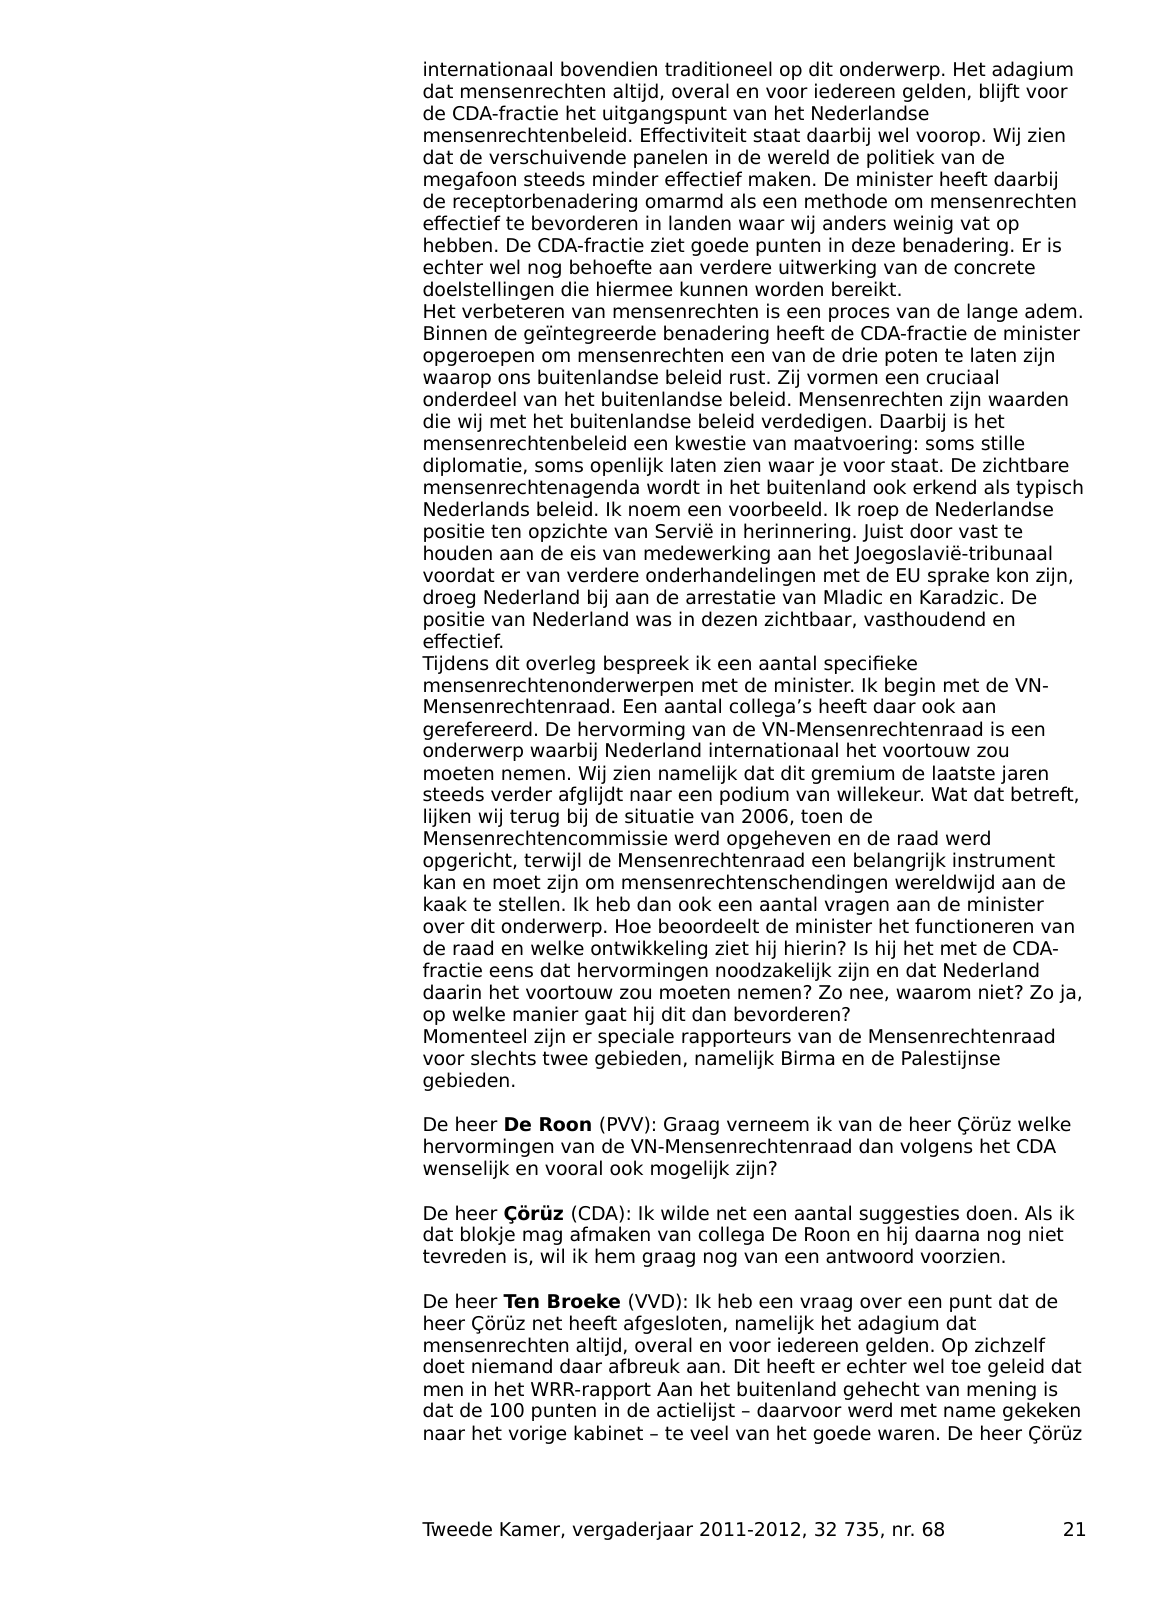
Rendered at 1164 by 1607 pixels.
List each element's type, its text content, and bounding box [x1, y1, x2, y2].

text Het verbeteren van mensenrechten is een proces van de lange adem. Binnen de geïntegreerde benadering heeft de CDA-fractie de minister opgeroepen om mensenrechten een van de drie poten te laten zijn waarop ons buitenlandse beleid rust. Zij vormen een cruciaal onderdeel van het buitenlandse beleid. Mensenrechten zijn waarden die wij met het buitenlandse beleid verdedigen. Daarbij is het mensenrechtenbeleid een kwestie van maatvoering: soms stille diplomatie, soms openlijk laten zien waar je voor staat. De zichtbare mensenrechtenagenda wordt in het buitenland ook erkend als typisch Nederlands beleid. Ik noem een voorbeeld. Ik roep de Nederlandse positie ten opzichte van Servië in herinnering. Juist door vast te houden aan de eis van medewerking aan het Joegoslavië-tribunaal voordat er van verdere onderhandelingen met de EU sprake kon zijn, droeg Nederland bij aan de arrestatie van Mladic en Karadzic. De positie van Nederland was in dezen zichtbaar, vasthoudend en effectief. [422, 301, 1087, 652]
text De heer Ten Broeke (VVD): Ik heb een vraag over een punt dat de heer Çörüz net heeft afgesloten, namelijk het adagium dat mensenrechten altijd, overal en voor iedereen gelden. Op zichzelf doet niemand daar afbreuk aan. Dit heeft er echter wel toe geleid dat men in het WRR-rapport Aan het buitenland gehecht van mening is dat de 100 punten in de actielijst – daarvoor werd met name gekeken naar het vorige kabinet – te veel van het goede waren. De heer Çörüz [422, 1291, 1087, 1444]
text De heer Çörüz (CDA): Ik wilde net een aantal suggesties doen. Als ik dat blokje mag afmaken van collega De Roon en hij daarna nog niet tevreden is, wil ik hem graag nog van een antwoord voorzien. [422, 1202, 1087, 1268]
text Tijdens dit overleg bespreek ik een aantal specifieke mensenrechtenonderwerpen met de minister. Ik begin met de VN-Mensenrechtenraad. Een aantal collega’s heeft daar ook aan gerefereerd. De hervorming van de VN-Mensenrechtenraad is een onderwerp waarbij Nederland internationaal het voortouw zou moeten nemen. Wij zien namelijk dat dit gremium de laatste jaren steeds verder afglijdt naar een podium van willekeur. Wat dat betreft, lijken wij terug bij de situatie van 2006, toen de Mensenrechtencommissie werd opgeheven en de raad werd opgericht, terwijl de Mensenrechtenraad een belangrijk instrument kan en moet zijn om mensenrechtenschendingen wereldwijd aan de kaak te stellen. Ik heb dan ook een aantal vragen aan de minister over dit onderwerp. Hoe beoordeelt de minister het functioneren van de raad en welke ontwikkeling ziet hij hierin? Is hij het met de CDA-fractie eens dat hervormingen noodzakelijk zijn en dat Nederland daarin het voortouw zou moeten nemen? Zo nee, waarom niet? Zo ja, op welke manier gaat hij dit dan bevorderen? [422, 652, 1087, 1026]
text Momenteel zijn er speciale rapporteurs van de Mensenrechtenraad voor slechts twee gebieden, namelijk Birma en de Palestijnse gebieden. [422, 1026, 1087, 1092]
text De heer De Roon (PVV): Graag verneem ik van de heer Çörüz welke hervormingen van de VN-Mensenrechtenraad dan volgens het CDA wenselijk en vooral ook mogelijk zijn? [422, 1114, 1087, 1180]
text internationaal bovendien traditioneel op dit onderwerp. Het adagium dat mensenrechten altijd, overal en voor iedereen gelden, blijft voor de CDA-fractie het uitgangspunt van het Nederlandse mensenrechtenbeleid. Effectiviteit staat daarbij wel voorop. Wij zien dat de verschuivende panelen in de wereld de politiek van de megafoon steeds minder effectief maken. De minister heeft daarbij de receptorbenadering omarmd als een methode om mensenrechten effectief te bevorderen in landen waar wij anders weinig vat op hebben. De CDA-fractie ziet goede punten in deze benadering. Er is echter wel nog behoefte aan verdere uitwerking van de concrete doelstellingen die hiermee kunnen worden bereikt. [422, 59, 1087, 301]
